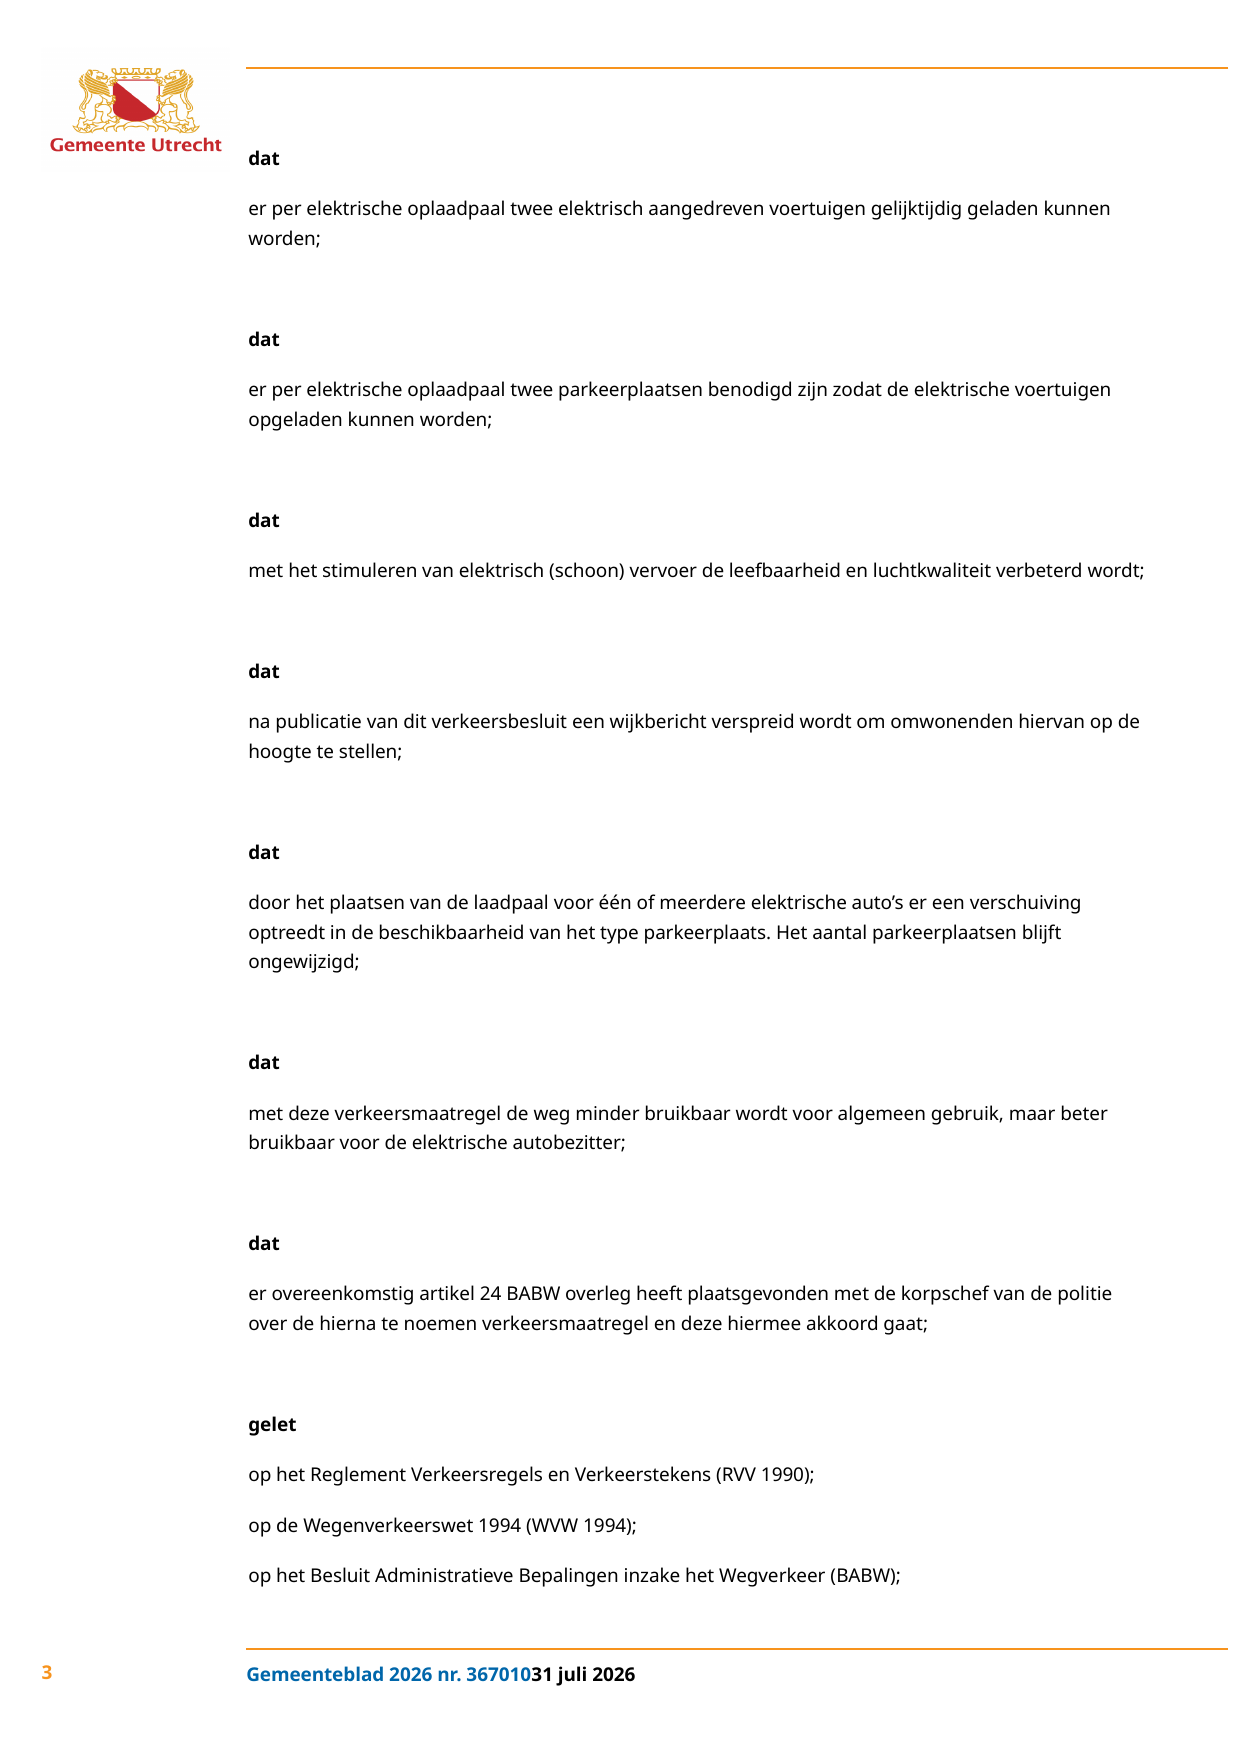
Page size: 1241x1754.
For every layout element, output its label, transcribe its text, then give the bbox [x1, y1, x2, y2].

text er overeenkomstig artikel 24 BABW overleg heeft plaatsgevonden met de korpschef van de politie over de hierna te noemen verkeersmaatregel en deze hiermee akkoord gaat; [248, 1281, 1152, 1336]
text door het plaatsen van de laadpaal voor één of meerdere elektrische auto’s er een verschuiving optreedt in de beschikbaarheid van het type parkeerplaats. Het aantal parkeerplaatsen blijft ongewijzigd; [248, 889, 1152, 974]
text met het stimuleren van elektrisch (schoon) vervoer de leefbaarheid en luchtkwaliteit verbeterd wordt; [248, 557, 1152, 583]
text er per elektrische oplaadpaal twee elektrisch aangedreven voertuigen gelijktijdig geladen kunnen worden; [248, 196, 1152, 251]
picture [41, 47, 231, 172]
text dat [248, 658, 1152, 684]
text na publicatie van dit verkeersbesluit een wijkbericht verspreid wordt om omwonenden hiervan op de hoogte te stellen; [248, 708, 1152, 764]
text dat [248, 145, 1152, 171]
text dat [248, 1049, 1152, 1075]
text dat [248, 839, 1152, 865]
text op het Besluit Administratieve Bepalingen inzake het Wegverkeer (BABW); [248, 1562, 1152, 1588]
text dat [248, 1230, 1152, 1256]
text op het Reglement Verkeersregels en Verkeerstekens (RVV 1990); [248, 1461, 1152, 1487]
text gelet [248, 1411, 1152, 1437]
text dat [248, 326, 1152, 352]
text er per elektrische oplaadpaal twee parkeerplaatsen benodigd zijn zodat de elektrische voertuigen opgeladen kunnen worden; [248, 376, 1152, 432]
text dat [248, 507, 1152, 533]
text op de Wegenverkeerswet 1994 (WVW 1994); [248, 1512, 1152, 1538]
text met deze verkeersmaatregel de weg minder bruikbaar wordt voor algemeen gebruik, maar beter bruikbaar voor de elektrische autobezitter; [248, 1100, 1152, 1155]
